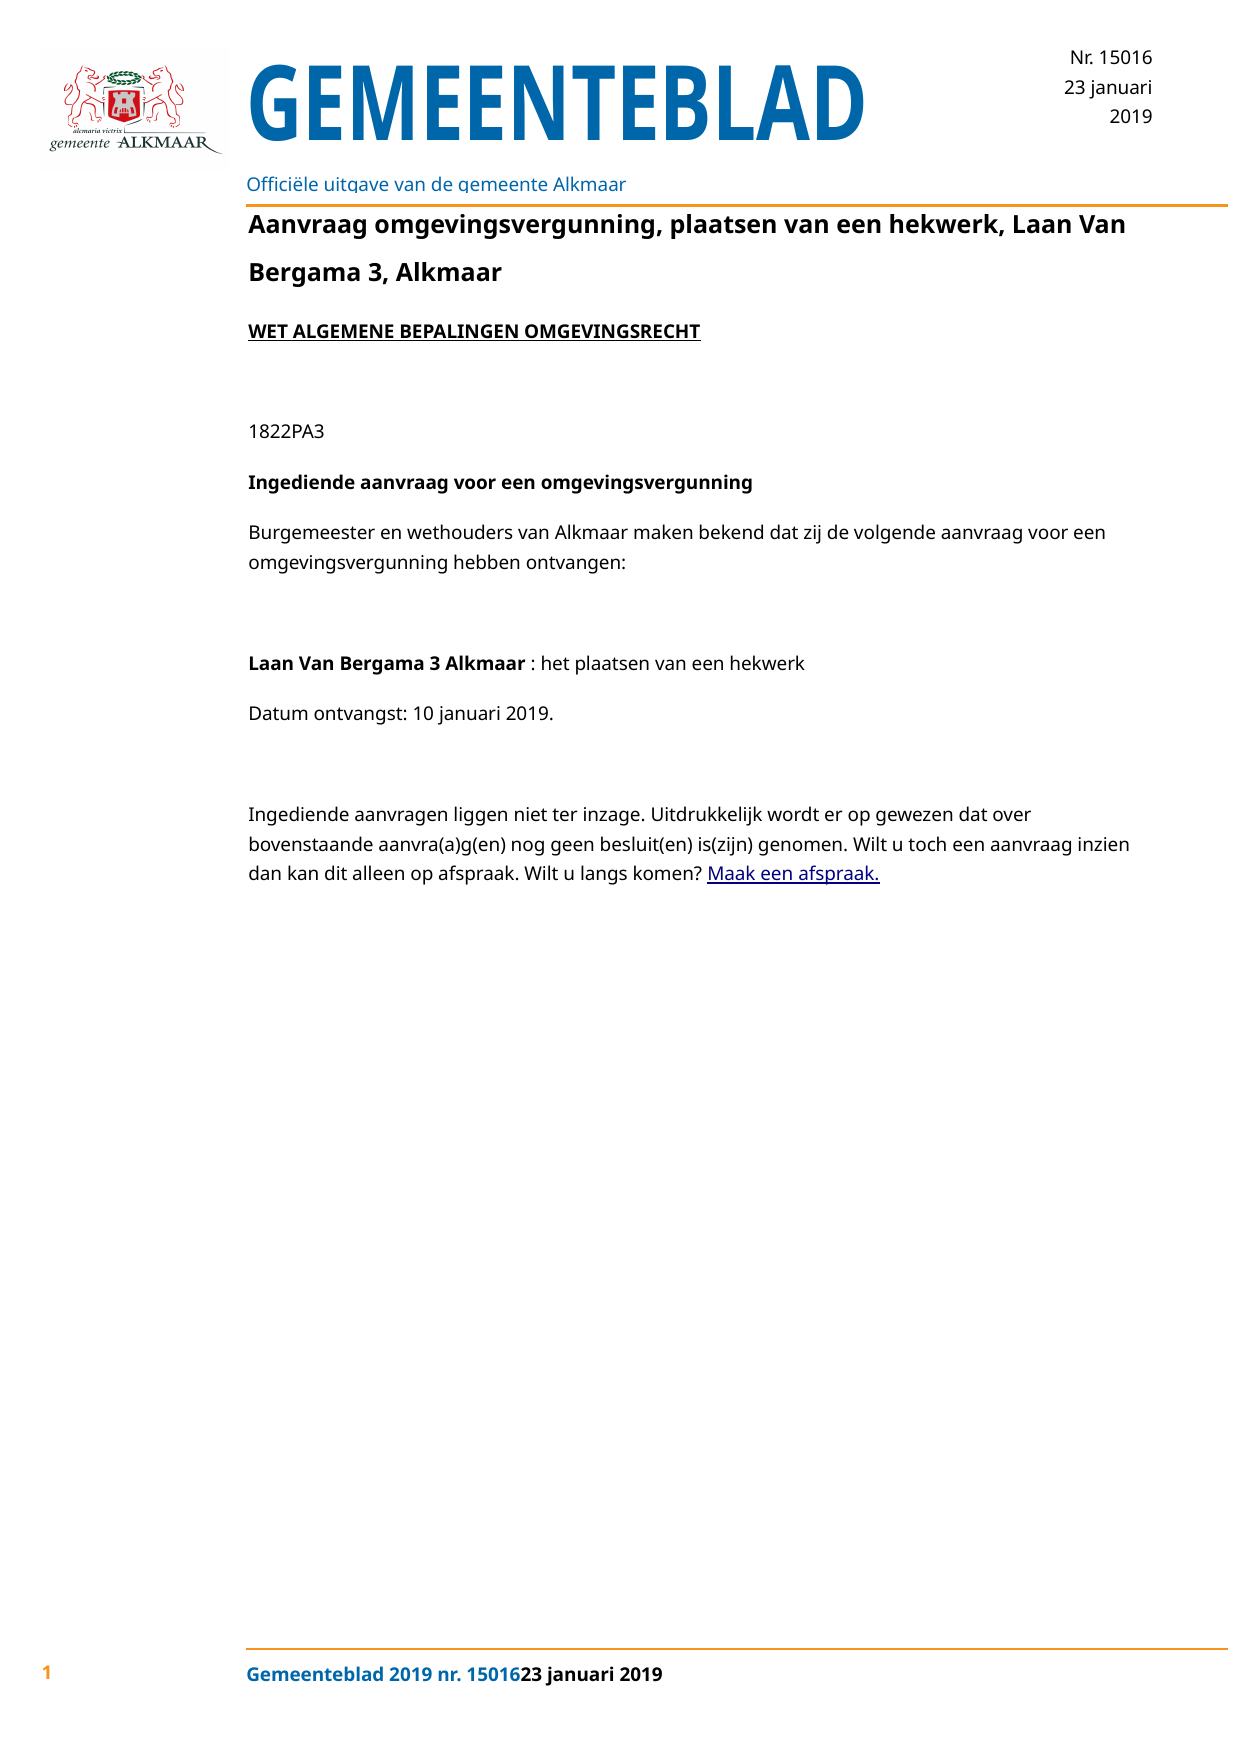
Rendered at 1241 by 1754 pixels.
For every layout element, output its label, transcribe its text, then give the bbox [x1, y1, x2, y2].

text Burgemeester en wethouders van Alkmaar maken bekend dat zij de volgende aanvraag voor een omgevingsvergunning hebben ontvangen: [248, 519, 1152, 575]
text Aanvraag omgevingsvergunning, plaatsen van een hekwerk, Laan Van Bergama 3, Alkmaar [248, 207, 1152, 288]
text Laan Van Bergama 3 Alkmaar : het plaatsen van een hekwerk [248, 650, 1152, 676]
text WET ALGEMENE BEPALINGEN OMGEVINGSRECHT [248, 318, 1152, 344]
text Ingediende aanvraag voor een omgevingsvergunning [248, 469, 1152, 495]
text 1822PA3 [248, 419, 1152, 444]
text Ingediende aanvragen liggen niet ter inzage. Uitdrukkelijk wordt er op gewezen dat over bovenstaande aanvra(a)g(en) nog geen besluit(en) is(zijn) genomen. Wilt u toch een aanvraag inzien dan kan dit alleen op afspraak. Wilt u langs komen? Maak een afspraak. [248, 801, 1152, 886]
text Datum ontvangst: 10 januari 2019. [248, 700, 1152, 726]
picture [41, 47, 231, 172]
